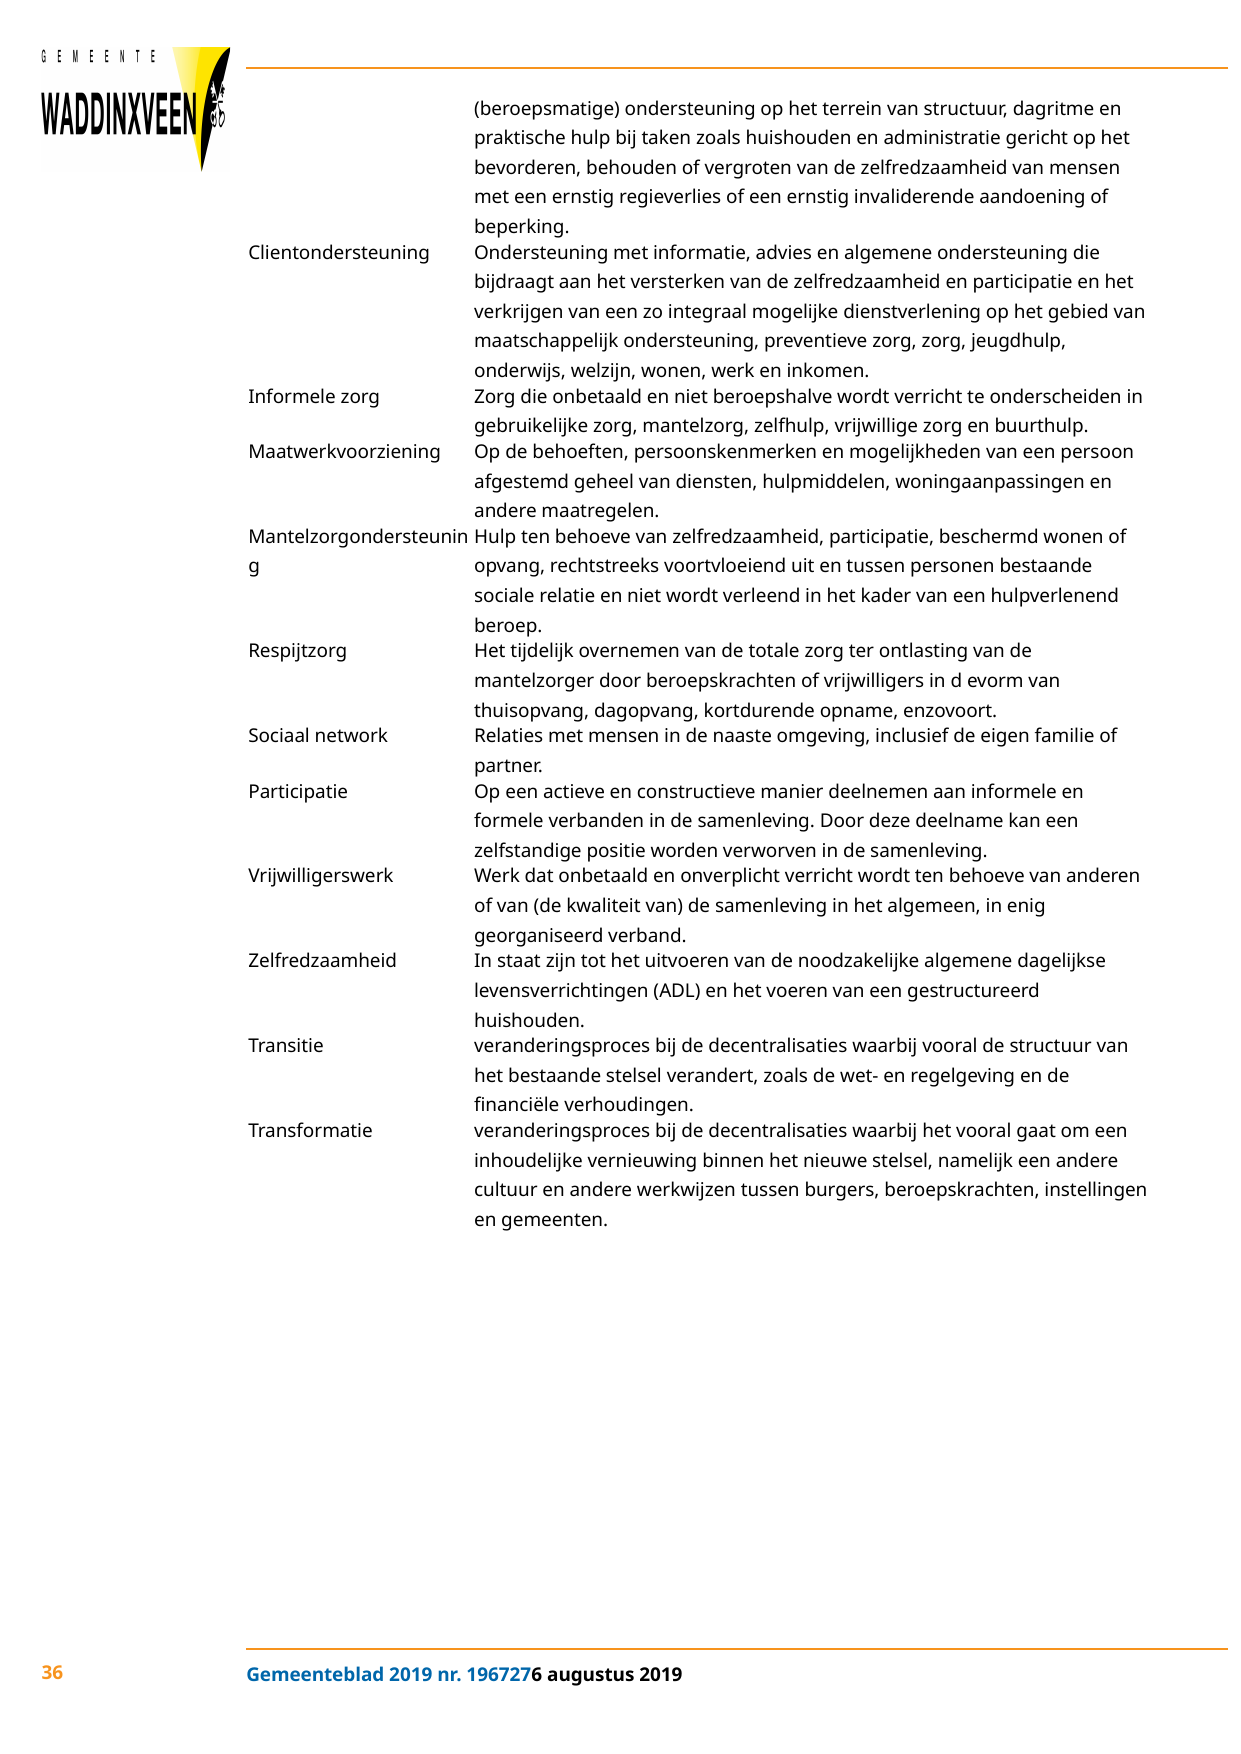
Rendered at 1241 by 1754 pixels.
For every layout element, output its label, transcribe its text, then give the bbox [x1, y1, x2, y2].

table_cell Transformatie [248, 1118, 474, 1232]
table_cell (beroepsmatige) ondersteuning op het terrein van structuur, dagritme en praktische hulp bij taken zoals huishouden en administratie gericht op het bevorderen, behouden of vergroten van de zelfredzaamheid van mensen met een ernstig regieverlies of een ernstig invaliderende aandoening of beperking. [474, 95, 1152, 239]
table_cell Het tijdelijk overnemen van de totale zorg ter ontlasting van de mantelzorger door beroepskrachten of vrijwilligers in d evorm van thuisopvang, dagopvang, kortdurende opname, enzovoort. [474, 638, 1152, 722]
table_cell veranderingsproces bij de decentralisaties waarbij vooral de structuur van het bestaande stelsel verandert, zoals de wet- en regelgeving en de financiële verhoudingen. [474, 1033, 1152, 1117]
table_cell Sociaal network [248, 723, 474, 778]
table_cell Zelfredzaamheid [248, 948, 474, 1032]
table_cell Respijtzorg [248, 638, 474, 722]
table_cell Mantelzorgondersteuning [248, 523, 474, 638]
table_cell Werk dat onbetaald en onverplicht verricht wordt ten behoeve van anderen of van (de kwaliteit van) de samenleving in het algemeen, in enig georganiseerd verband. [474, 863, 1152, 948]
table_cell Zorg die onbetaald en niet beroepshalve wordt verricht te onderscheiden in gebruikelijke zorg, mantelzorg, zelfhulp, vrijwillige zorg en buurthulp. [474, 383, 1152, 438]
table_cell Informele zorg [248, 383, 474, 438]
table_cell [248, 95, 474, 239]
table_cell Op de behoeften, persoonskenmerken en mogelijkheden van een persoon afgestemd geheel van diensten, hulpmiddelen, woningaanpassingen en andere maatregelen. [474, 438, 1152, 523]
table_cell In staat zijn tot het uitvoeren van de noodzakelijke algemene dagelijkse levensverrichtingen (ADL) en het voeren van een gestructureerd huishouden. [474, 948, 1152, 1032]
table_cell veranderingsproces bij de decentralisaties waarbij het vooral gaat om een inhoudelijke vernieuwing binnen het nieuwe stelsel, namelijk een andere cultuur en andere werkwijzen tussen burgers, beroepskrachten, instellingen en gemeenten. [474, 1118, 1152, 1232]
table_cell Op een actieve en constructieve manier deelnemen aan informele en formele verbanden in de samenleving. Door deze deelname kan een zelfstandige positie worden verworven in de samenleving. [474, 778, 1152, 863]
table_cell Participatie [248, 778, 474, 863]
table_cell Ondersteuning met informatie, advies en algemene ondersteuning die bijdraagt aan het versterken van de zelfredzaamheid en participatie en het verkrijgen van een zo integraal mogelijke dienstverlening op het gebied van maatschappelijk ondersteuning, preventieve zorg, zorg, jeugdhulp, onderwijs, welzijn, wonen, werk en inkomen. [474, 239, 1152, 383]
table_cell Relaties met mensen in de naaste omgeving, inclusief de eigen familie of partner. [474, 723, 1152, 778]
table_cell Hulp ten behoeve van zelfredzaamheid, participatie, beschermd wonen of opvang, rechtstreeks voortvloeiend uit en tussen personen bestaande sociale relatie en niet wordt verleend in het kader van een hulpverlenend beroep. [474, 523, 1152, 638]
table_cell Transitie [248, 1033, 474, 1117]
picture [41, 47, 231, 172]
table_cell Vrijwilligerswerk [248, 863, 474, 948]
table_cell Clientondersteuning [248, 239, 474, 383]
table_cell Maatwerkvoorziening [248, 438, 474, 523]
